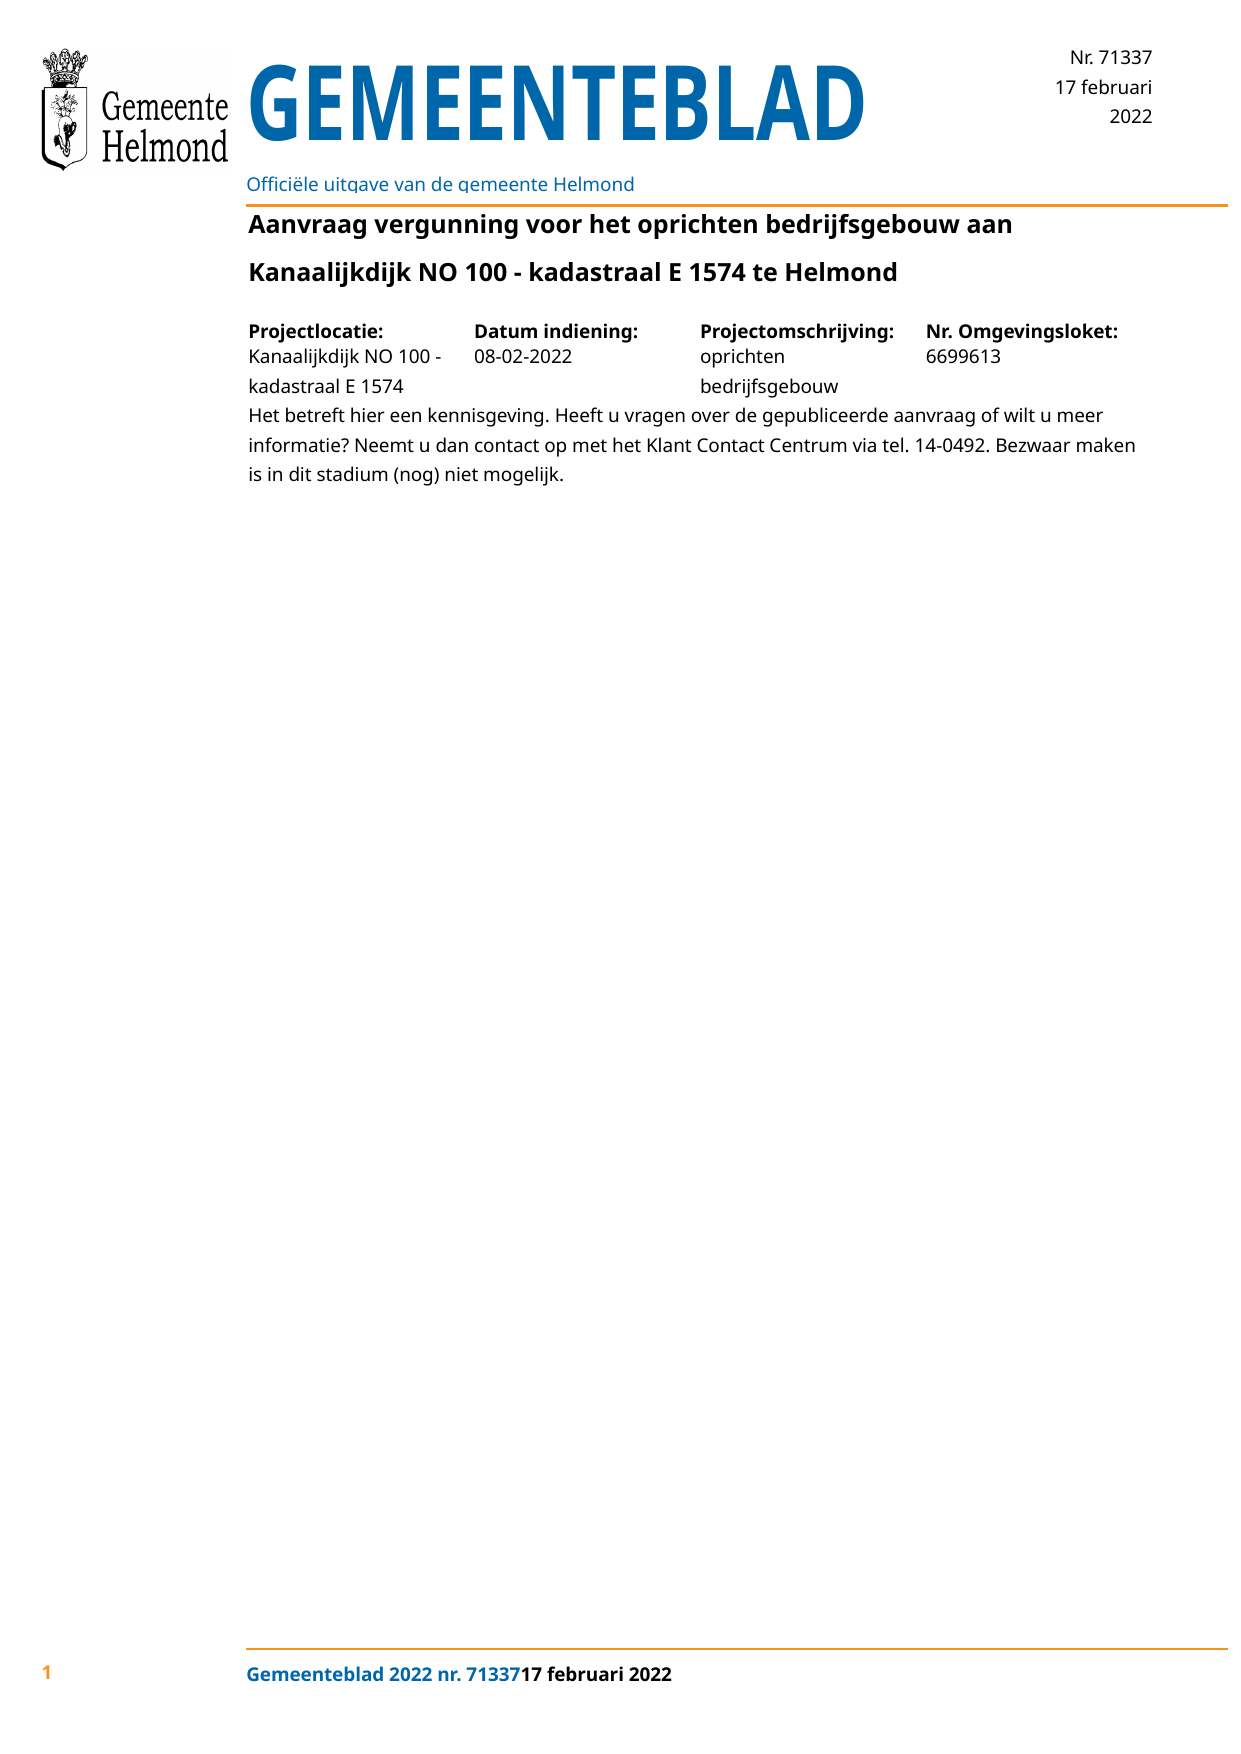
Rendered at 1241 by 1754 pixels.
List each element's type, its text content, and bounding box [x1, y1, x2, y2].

text Aanvraag vergunning voor het oprichten bedrijfsgebouw aan Kanaalijkdijk NO 100 - kadastraal E 1574 te Helmond [248, 207, 1152, 288]
table_cell 6699613 [926, 344, 1152, 399]
table_cell oprichten bedrijfsgebouw [700, 344, 926, 399]
table_cell Kanaalijkdijk NO 100 - kadastraal E 1574 [248, 344, 474, 399]
table_header Projectlocatie: [248, 318, 474, 344]
picture [41, 47, 231, 172]
table_cell 08-02-2022 [474, 344, 700, 399]
table_header Nr. Omgevingsloket: [926, 318, 1152, 344]
table_header Projectomschrijving: [700, 318, 926, 344]
text Het betreft hier een kennisgeving. Heeft u vragen over de gepubliceerde aanvraag of wilt u meer informatie? Neemt u dan contact op met het Klant Contact Centrum via tel. 14-0492. Bezwaar maken is in dit stadium (nog) niet mogelijk. [248, 402, 1152, 487]
table_header Datum indiening: [474, 318, 700, 344]
